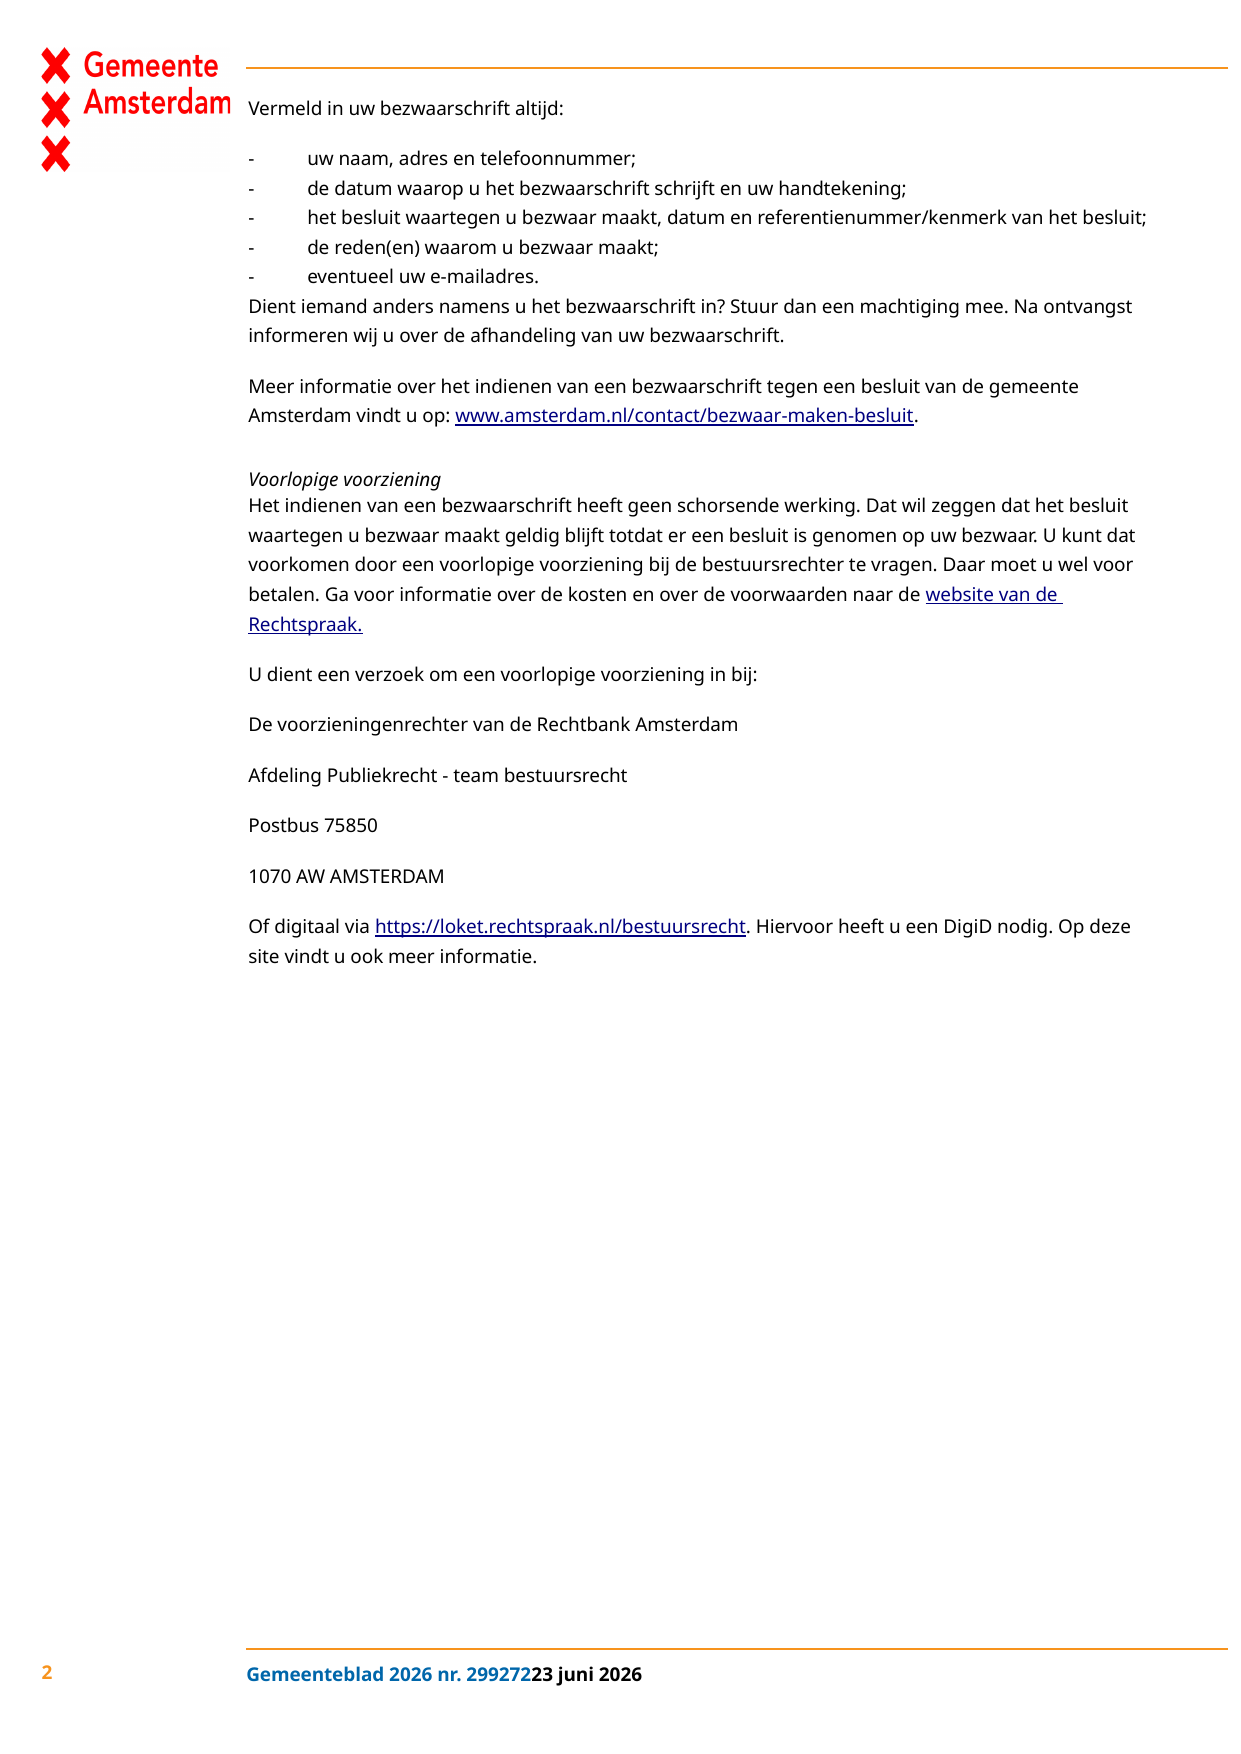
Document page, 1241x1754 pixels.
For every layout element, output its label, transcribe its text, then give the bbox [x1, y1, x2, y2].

list het besluit waartegen u bezwaar maakt, datum en referentienummer/kenmerk van het besluit; [248, 204, 1152, 230]
text Postbus 75850 [248, 812, 1152, 838]
text 1070 AW AMSTERDAM [248, 863, 1152, 888]
text Meer informatie over het indienen van een bezwaarschrift tegen een besluit van de gemeente Amsterdam vindt u op: www.amsterdam.nl/contact/bezwaar-maken-besluit. [248, 373, 1152, 428]
text U dient een verzoek om een voorlopige voorziening in bij: [248, 661, 1152, 687]
text De voorzieningenrechter van de Rechtbank Amsterdam [248, 712, 1152, 737]
text Dient iemand anders namens u het bezwaarschrift in? Stuur dan een machtiging mee. Na ontvangst informeren wij u over de afhandeling van uw bezwaarschrift. [248, 293, 1152, 348]
list eventueel uw e-mailadres. [248, 263, 1152, 289]
list de reden(en) waarom u bezwaar maakt; [248, 234, 1152, 260]
list de datum waarop u het bezwaarschrift schrijft en uw handtekening; [248, 175, 1152, 201]
text Voorlopige voorziening [248, 467, 1152, 492]
text Afdeling Publiekrecht - team bestuursrecht [248, 762, 1152, 788]
text Of digitaal via https://loket.rechtspraak.nl/bestuursrecht. Hiervoor heeft u een DigiD nodig. Op deze site vindt u ook meer informatie. [248, 913, 1152, 968]
text Het indienen van een bezwaarschrift heeft geen schorsende werking. Dat wil zeggen dat het besluit waartegen u bezwaar maakt geldig blijft totdat er een besluit is genomen op uw bezwaar. U kunt dat voorkomen door een voorlopige voorziening bij de bestuursrechter te vragen. Daar moet u wel voor betalen. Ga voor informatie over de kosten en over de voorwaarden naar de website van de Rechtspraak. [248, 492, 1152, 636]
picture [41, 47, 231, 172]
text Vermeld in uw bezwaarschrift altijd: [248, 95, 1152, 121]
list uw naam, adres en telefoonnummer; [248, 145, 1152, 171]
